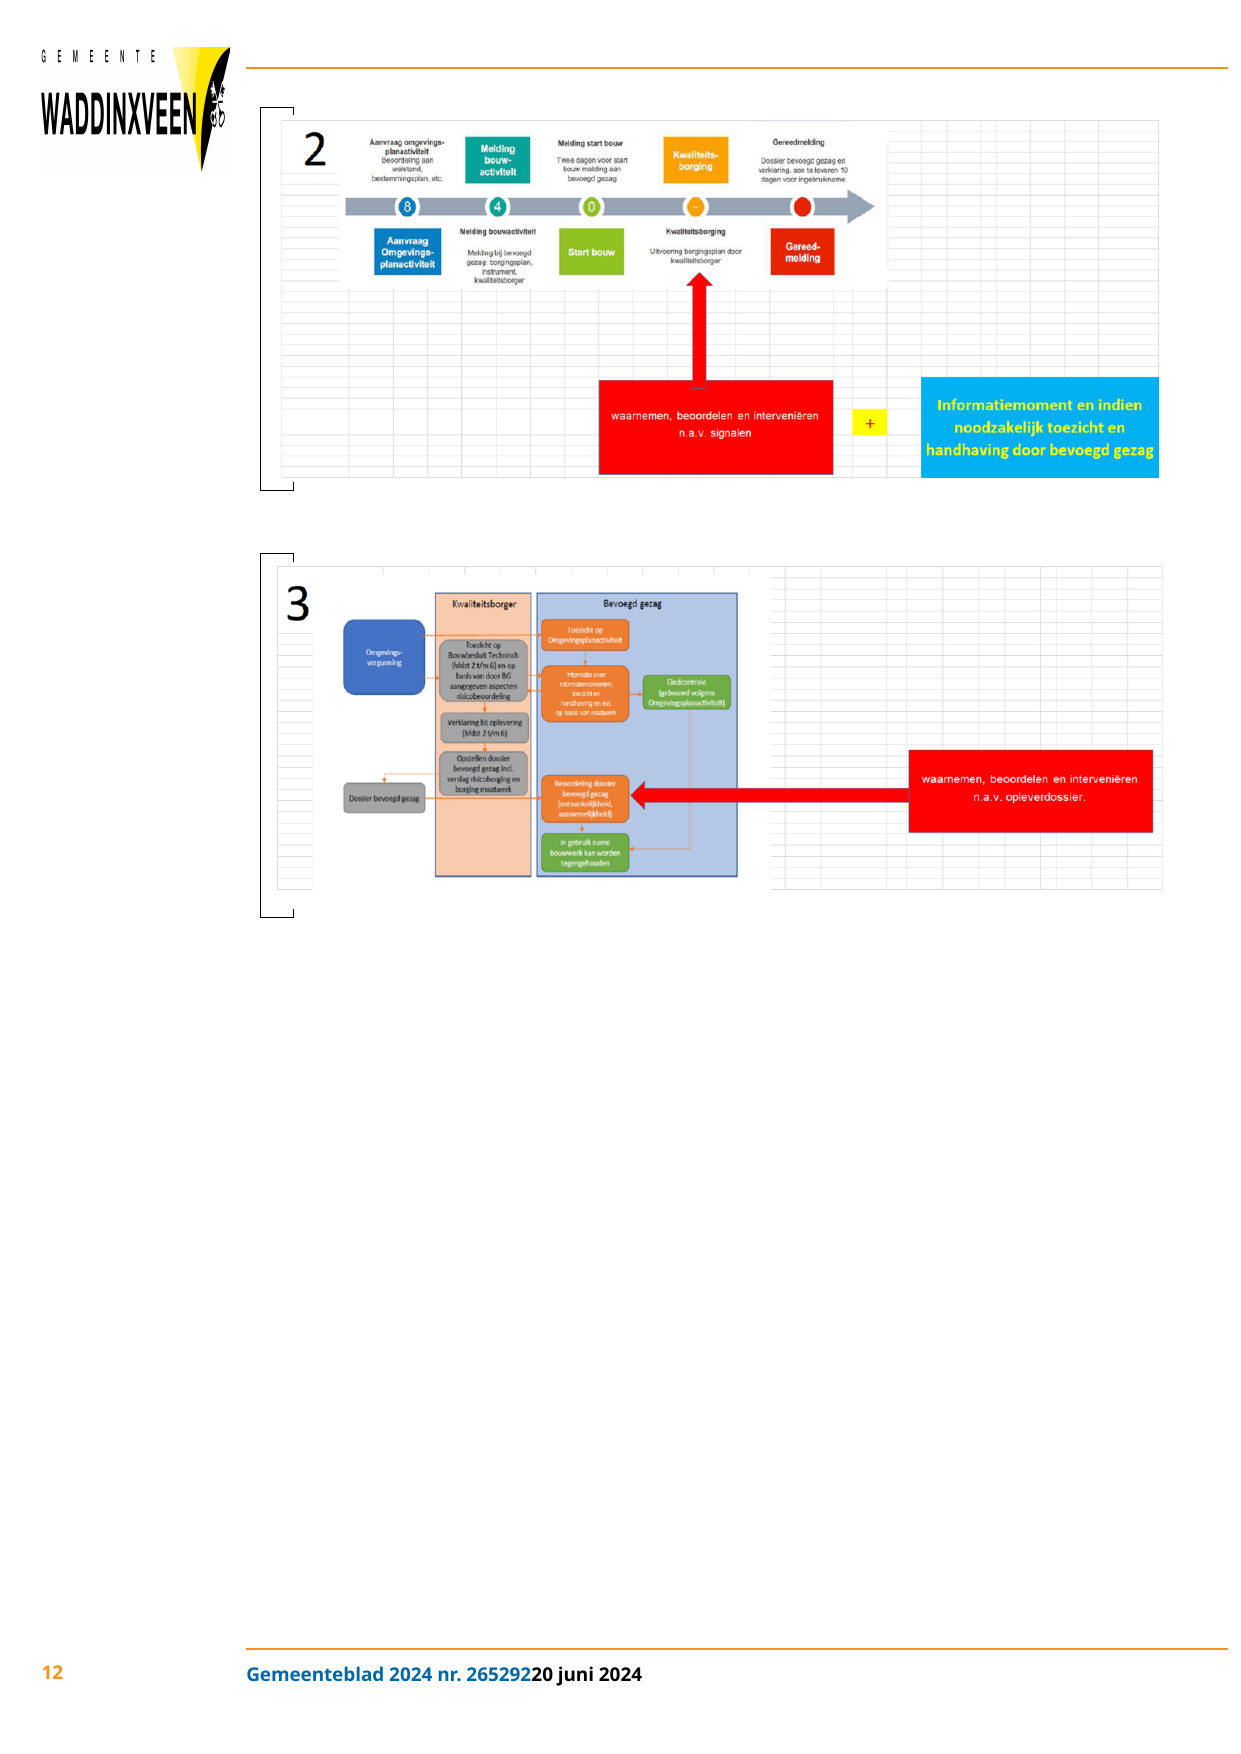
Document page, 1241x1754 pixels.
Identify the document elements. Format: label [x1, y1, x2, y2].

picture [268, 562, 1173, 909]
picture [268, 115, 1173, 482]
picture [41, 47, 231, 172]
